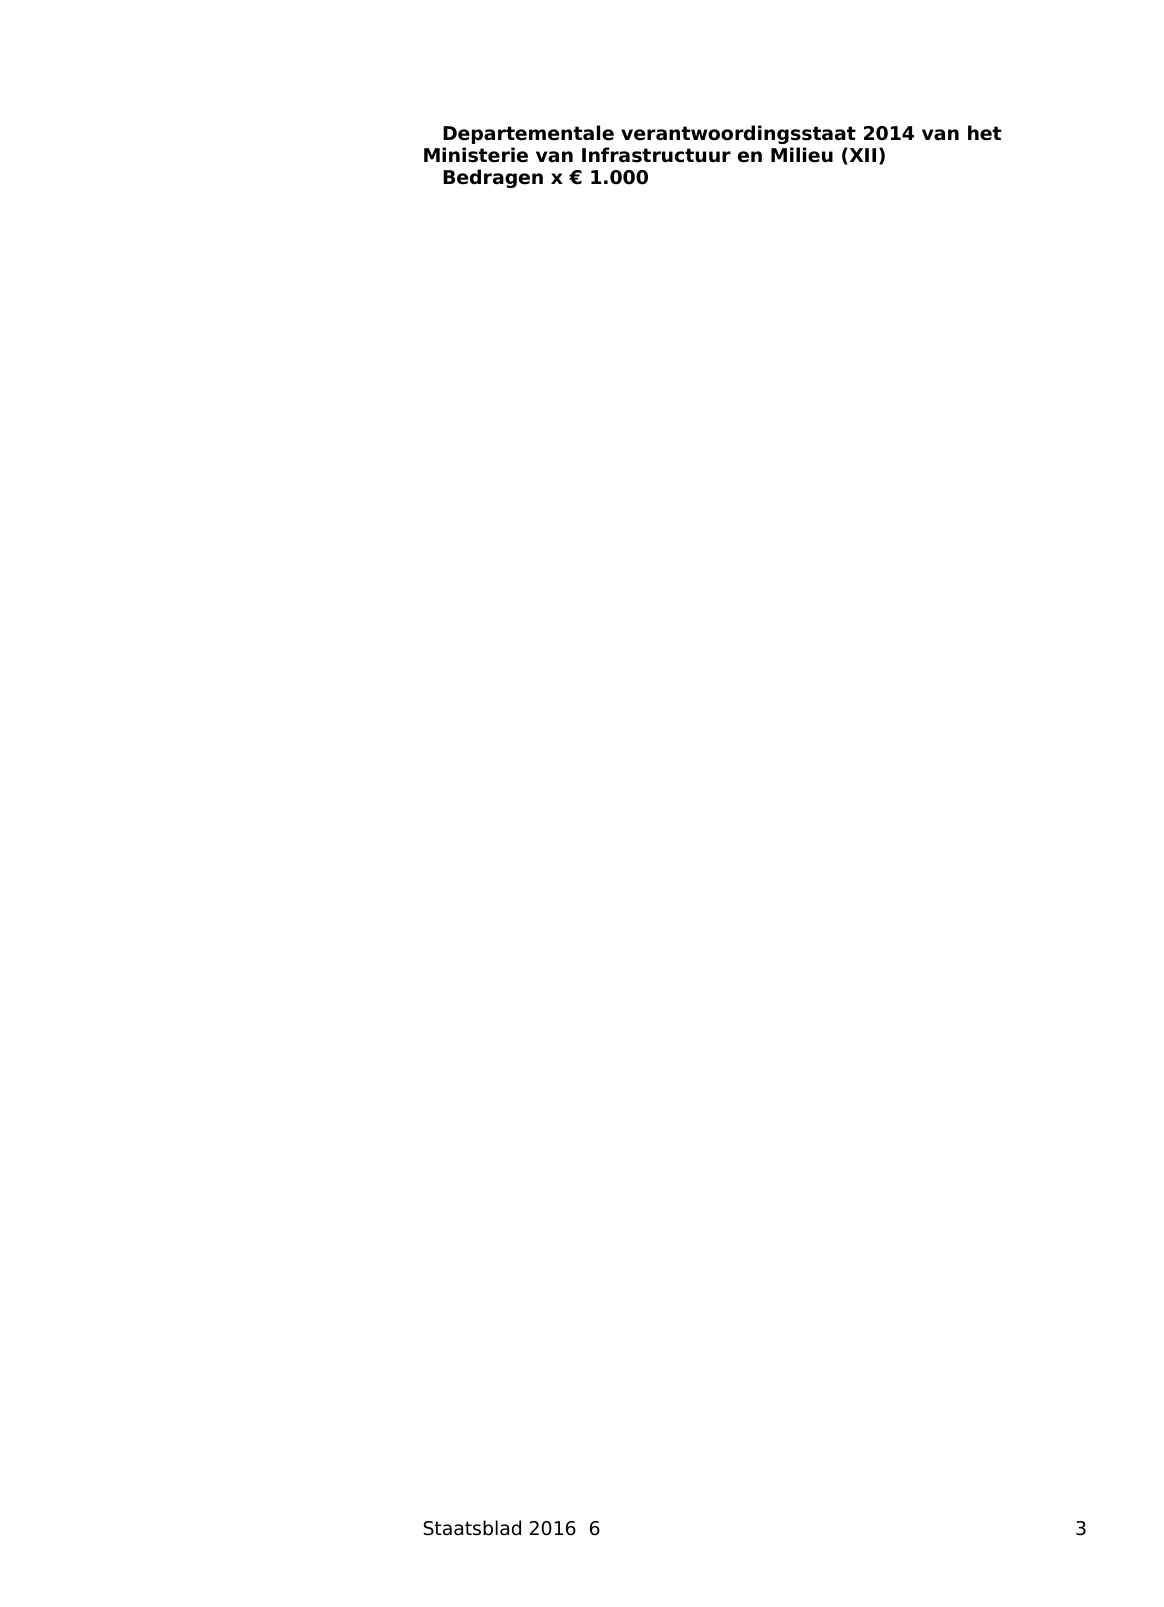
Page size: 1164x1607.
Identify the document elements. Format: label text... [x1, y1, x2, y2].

text Bedragen x € 1.000 [422, 167, 1087, 188]
text Departementale verantwoordingsstaat 2014 van het Ministerie van Infrastructuur en Milieu (XII) [422, 123, 1087, 167]
